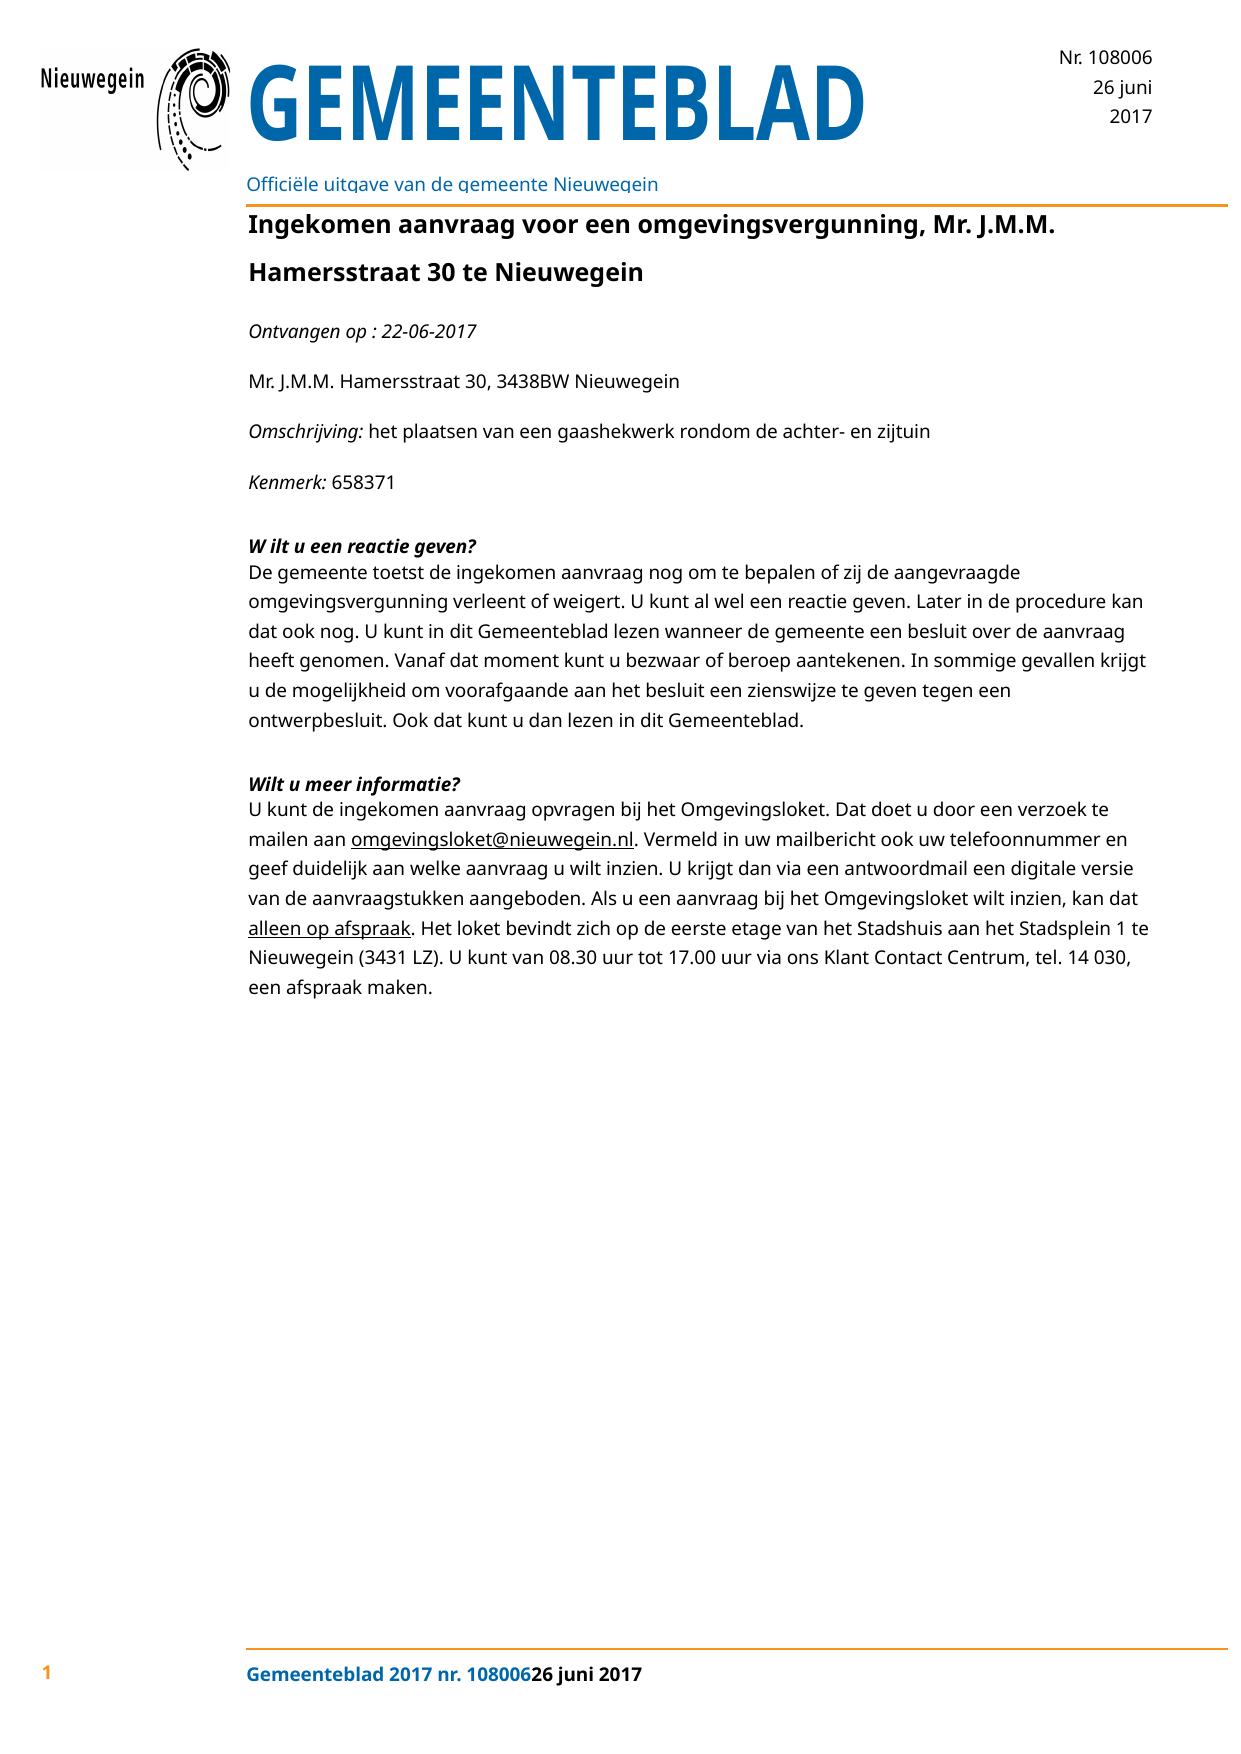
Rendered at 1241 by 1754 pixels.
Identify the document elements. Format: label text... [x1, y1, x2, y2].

picture [41, 47, 231, 172]
text De gemeente toetst de ingekomen aanvraag nog om te bepalen of zij de aangevraagde omgevingsvergunning verleent of weigert. U kunt al wel een reactie geven. Later in de procedure kan dat ook nog. U kunt in dit Gemeenteblad lezen wanneer de gemeente een besluit over de aanvraag heeft genomen. Vanaf dat moment kunt u bezwaar of beroep aantekenen. In sommige gevallen krijgt u de mogelijkheid om voorafgaande aan het besluit een zienswijze te geven tegen een ontwerpbesluit. Ook dat kunt u dan lezen in dit Gemeenteblad. [248, 559, 1152, 732]
text Ontvangen op : 22-06-2017 [248, 318, 1152, 344]
text Wilt u meer informatie? [248, 771, 1152, 796]
text Mr. J.M.M. Hamersstraat 30, 3438BW Nieuwegein [248, 368, 1152, 394]
text U kunt de ingekomen aanvraag opvragen bij het Omgevingsloket. Dat doet u door een verzoek te mailen aan omgevingsloket@nieuwegein.nl. Vermeld in uw mailbericht ook uw telefoonnummer en geef duidelijk aan welke aanvraag u wilt inzien. U krijgt dan via een antwoordmail een digitale versie van de aanvraagstukken aangeboden. Als u een aanvraag bij het Omgevingsloket wilt inzien, kan dat alleen op afspraak. Het loket bevindt zich op de eerste etage van het Stadshuis aan het Stadsplein 1 te Nieuwegein (3431 LZ). U kunt van 08.30 uur tot 17.00 uur via ons Klant Contact Centrum, tel. 14 030, een afspraak maken. [248, 796, 1152, 1000]
text Ingekomen aanvraag voor een omgevingsvergunning, Mr. J.M.M. Hamersstraat 30 te Nieuwegein [248, 207, 1152, 288]
text W ilt u een reactie geven? [248, 533, 1152, 559]
text Kenmerk: 658371 [248, 469, 1152, 495]
text Omschrijving: het plaatsen van een gaashekwerk rondom de achter- en zijtuin [248, 419, 1152, 444]
